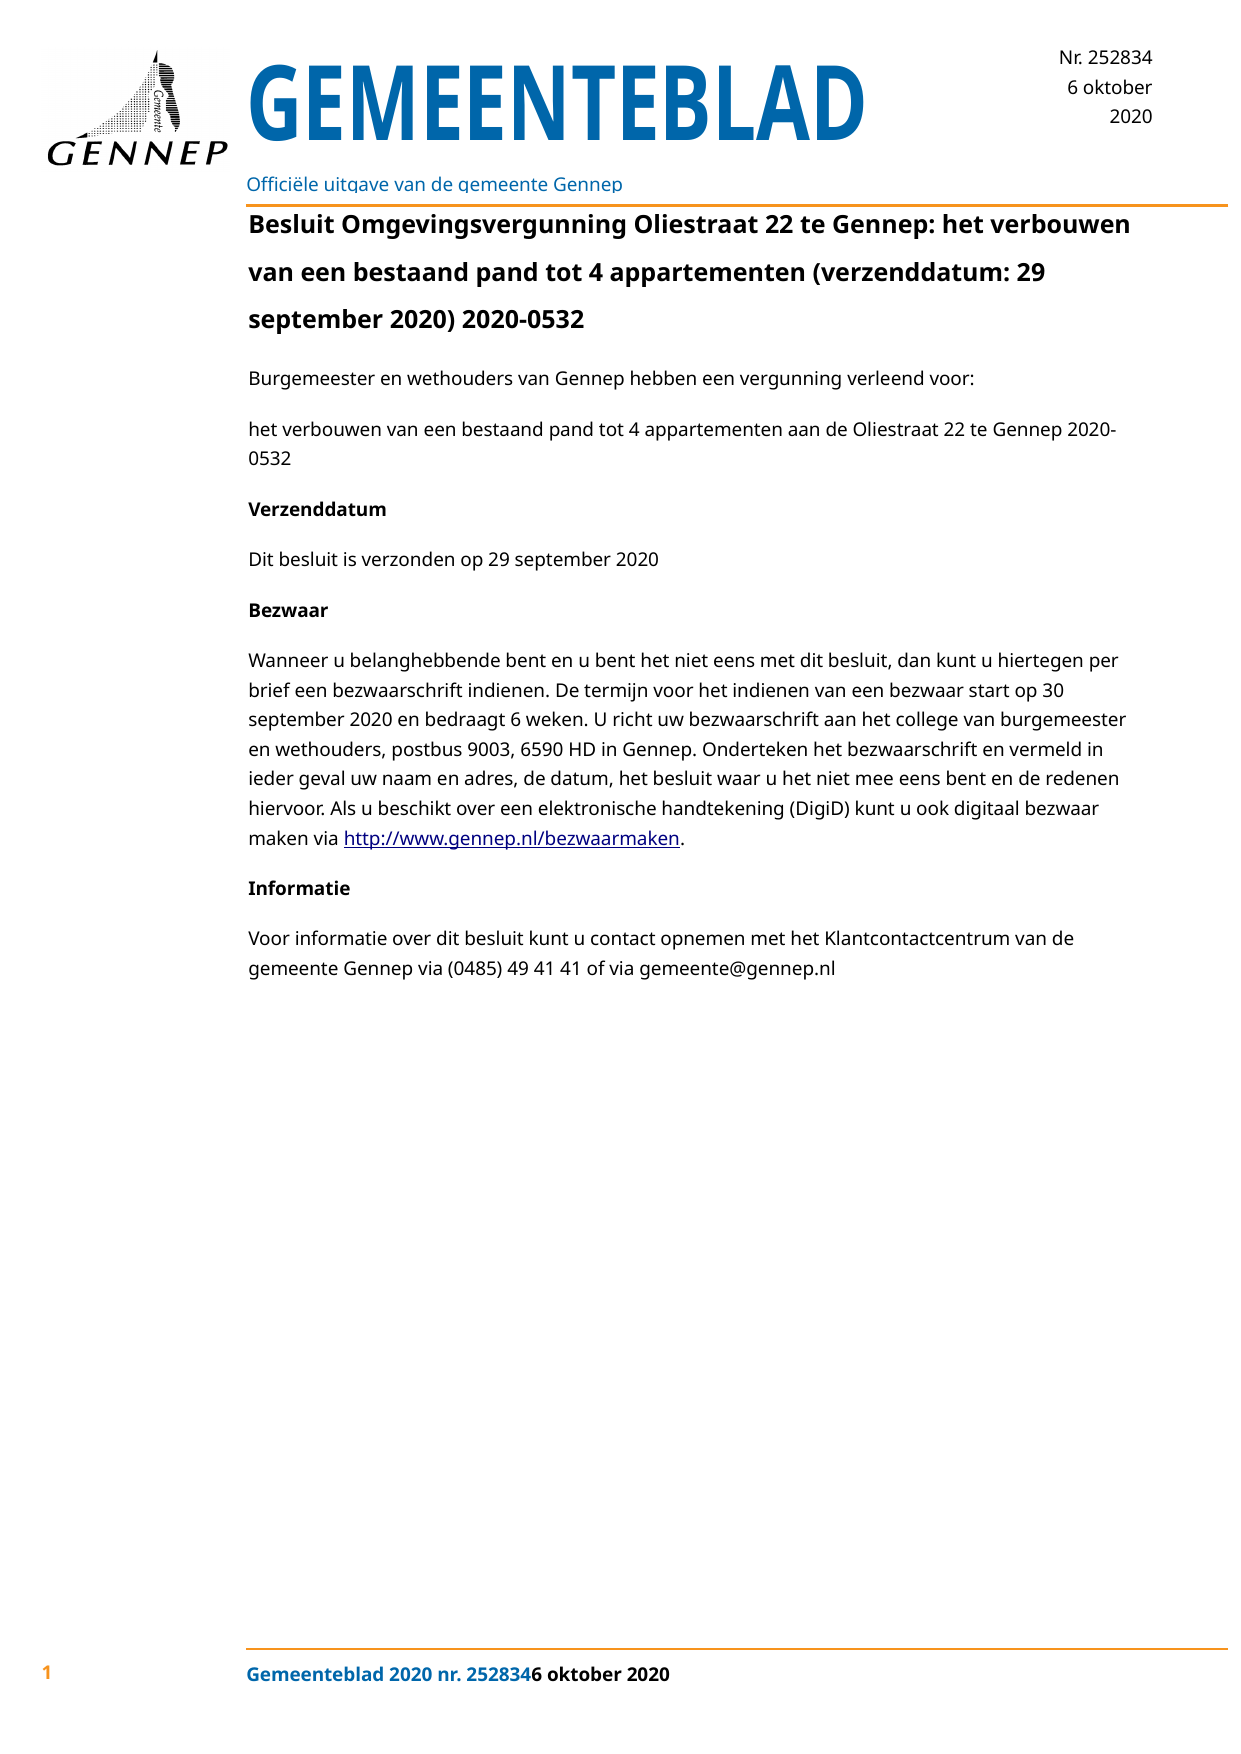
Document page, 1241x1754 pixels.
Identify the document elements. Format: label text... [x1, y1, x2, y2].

text Dit besluit is verzonden op 29 september 2020 [248, 546, 1152, 572]
picture [41, 47, 231, 172]
text het verbouwen van een bestaand pand tot 4 appartementen aan de Oliestraat 22 te Gennep 2020-0532 [248, 416, 1152, 471]
text Burgemeester en wethouders van Gennep hebben een vergunning verleend voor: [248, 366, 1152, 391]
text Wanneer u belanghebbende bent en u bent het niet eens met dit besluit, dan kunt u hiertegen per brief een bezwaarschrift indienen. De termijn voor het indienen van een bezwaar start op 30 september 2020 en bedraagt 6 weken. U richt uw bezwaarschrift aan het college van burgemeester en wethouders, postbus 9003, 6590 HD in Gennep. Onderteken het bezwaarschrift en vermeld in ieder geval uw naam en adres, de datum, het besluit waar u het niet mee eens bent en de redenen hiervoor. Als u beschikt over een elektronische handtekening (DigiD) kunt u ook digitaal bezwaar maken via http://www.gennep.nl/bezwaarmaken. [248, 647, 1152, 850]
text Informatie [248, 875, 1152, 901]
text Voor informatie over dit besluit kunt u contact opnemen met het Klantcontactcentrum van de gemeente Gennep via (0485) 49 41 41 of via gemeente@gennep.nl [248, 926, 1152, 981]
text Besluit Omgevingsvergunning Oliestraat 22 te Gennep: het verbouwen van een bestaand pand tot 4 appartementen (verzenddatum: 29 september 2020) 2020-0532 [248, 207, 1152, 336]
text Verzenddatum [248, 496, 1152, 522]
text Bezwaar [248, 597, 1152, 622]
